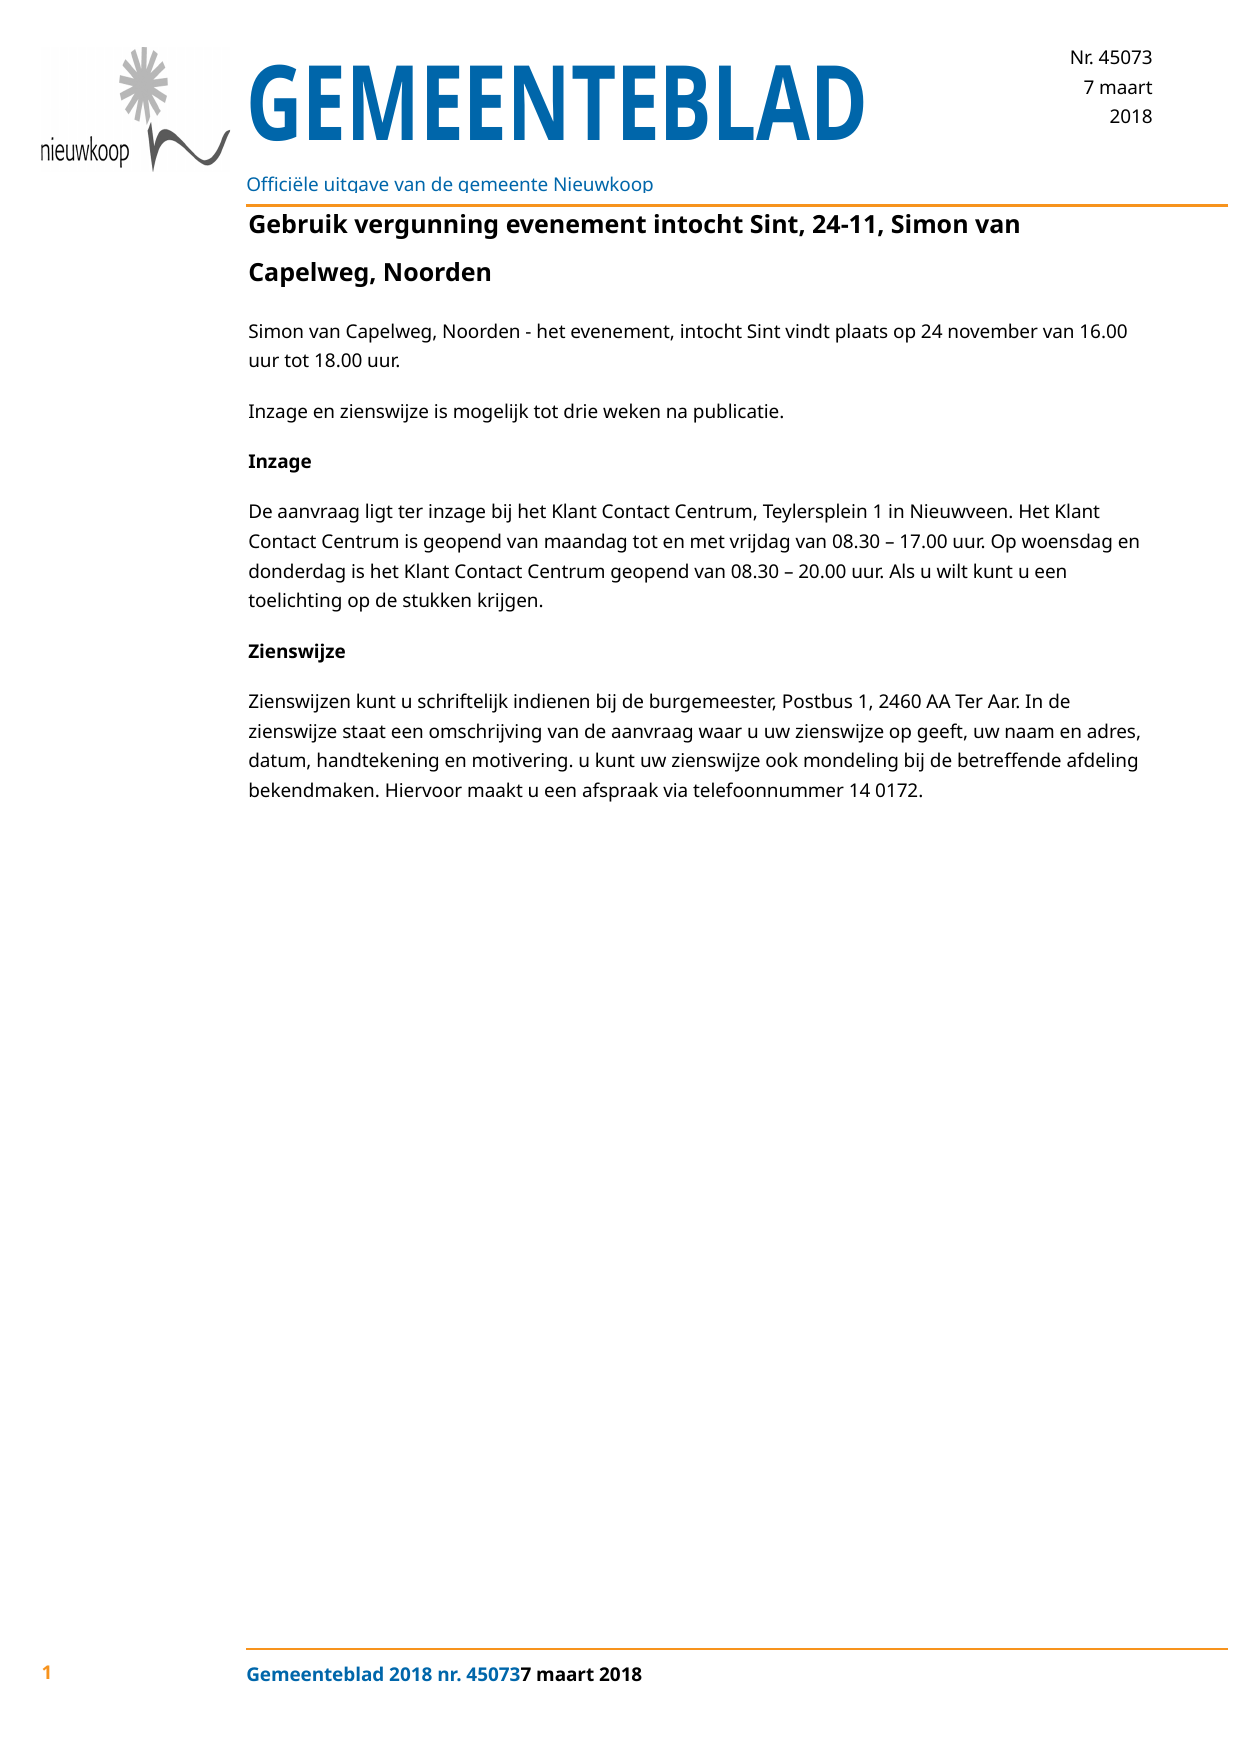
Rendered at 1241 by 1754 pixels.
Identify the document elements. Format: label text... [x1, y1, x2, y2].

text Simon van Capelweg, Noorden - het evenement, intocht Sint vindt plaats op 24 november van 16.00 uur tot 18.00 uur. [248, 318, 1152, 373]
text Zienswijze [248, 638, 1152, 664]
text Inzage en zienswijze is mogelijk tot drie weken na publicatie. [248, 398, 1152, 424]
text Inzage [248, 448, 1152, 474]
text Zienswijzen kunt u schriftelijk indienen bij de burgemeester, Postbus 1, 2460 AA Ter Aar. In de zienswijze staat een omschrijving van de aanvraag waar u uw zienswijze op geeft, uw naam en adres, datum, handtekening en motivering. u kunt uw zienswijze ook mondeling bij de betreffende afdeling bekendmaken. Hiervoor maakt u een afspraak via telefoonnummer 14 0172. [248, 688, 1152, 803]
picture [41, 47, 231, 172]
text De aanvraag ligt ter inzage bij het Klant Contact Centrum, Teylersplein 1 in Nieuwveen. Het Klant Contact Centrum is geopend van maandag tot en met vrijdag van 08.30 – 17.00 uur. Op woensdag en donderdag is het Klant Contact Centrum geopend van 08.30 – 20.00 uur. Als u wilt kunt u een toelichting op de stukken krijgen. [248, 499, 1152, 613]
text Gebruik vergunning evenement intocht Sint, 24-11, Simon van Capelweg, Noorden [248, 207, 1152, 288]
